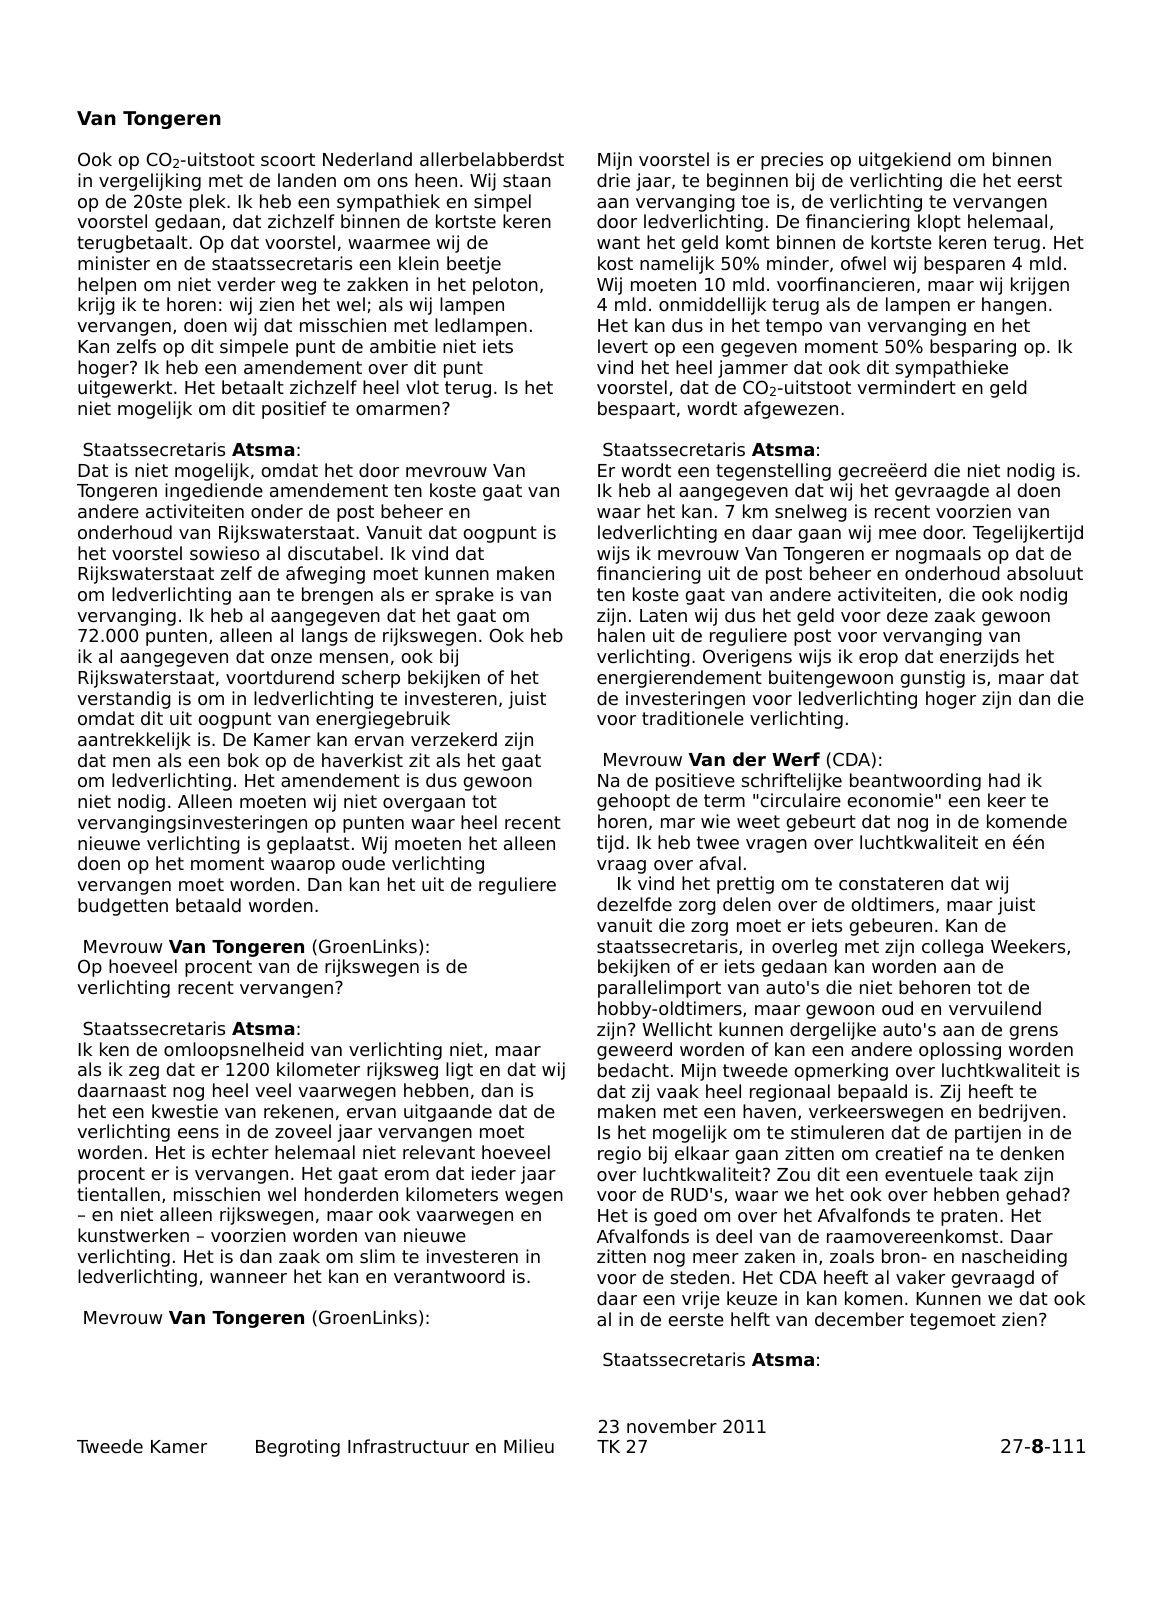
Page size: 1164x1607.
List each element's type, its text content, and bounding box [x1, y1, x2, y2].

text Ook op CO2-uitstoot scoort Nederland allerbelabberdst in vergelijking met de landen om ons heen. Wij staan op de 20ste plek. Ik heb een sympathiek en simpel voorstel gedaan, dat zichzelf binnen de kortste keren terugbetaalt. Op dat voorstel, waarmee wij de minister en de staatssecretaris een klein beetje helpen om niet verder weg te zakken in het peloton, krijg ik te horen: wij zien het wel; als wij lampen vervangen, doen wij dat misschien met ledlampen. Kan zelfs op dit simpele punt de ambitie niet iets hoger? Ik heb een amendement over dit punt uitgewerkt. Het betaalt zichzelf heel vlot terug. Is het niet mogelijk om dit positief te omarmen? [77, 150, 567, 420]
text Dat is niet mogelijk, omdat het door mevrouw Van Tongeren ingediende amendement ten koste gaat van andere activiteiten onder de post beheer en onderhoud van Rijkswaterstaat. Vanuit dat oogpunt is het voorstel sowieso al discutabel. Ik vind dat Rijkswaterstaat zelf de afweging moet kunnen maken om ledverlichting aan te brengen als er sprake is van vervanging. Ik heb al aangegeven dat het gaat om 72.000 punten, alleen al langs de rijkswegen. Ook heb ik al aangegeven dat onze mensen, ook bij Rijkswaterstaat, voortdurend scherp bekijken of het verstandig is om in ledverlichting te investeren, juist omdat dit uit oogpunt van energiegebruik aantrekkelijk is. De Kamer kan ervan verzekerd zijn dat men als een bok op de haverkist zit als het gaat om ledverlichting. Het amendement is dus gewoon niet nodig. Alleen moeten wij niet overgaan tot vervangingsinvesteringen op punten waar heel recent nieuwe verlichting is geplaatst. Wij moeten het alleen doen op het moment waarop oude verlichting vervangen moet worden. Dan kan het uit de reguliere budgetten betaald worden. [77, 460, 567, 916]
text Ik ken de omloopsnelheid van verlichting niet, maar als ik zeg dat er 1200 kilometer rijksweg ligt en dat wij daarnaast nog heel veel vaarwegen hebben, dan is het een kwestie van rekenen, ervan uitgaande dat de verlichting eens in de zoveel jaar vervangen moet worden. Het is echter helemaal niet relevant hoeveel procent er is vervangen. Het gaat erom dat ieder jaar tientallen, misschien wel honderden kilometers wegen – en niet alleen rijkswegen, maar ook vaarwegen en kunstwerken – voorzien worden van nieuwe verlichting. Het is dan zaak om slim te investeren in ledverlichting, wanneer het kan en verantwoord is. [77, 1039, 567, 1288]
text Mijn voorstel is er precies op uitgekiend om binnen drie jaar, te beginnen bij de verlichting die het eerst aan vervanging toe is, de verlichting te vervangen door ledverlichting. De financiering klopt helemaal, want het geld komt binnen de kortste keren terug. Het kost namelijk 50% minder, ofwel wij besparen 4 mld. Wij moeten 10 mld. voorfinancieren, maar wij krijgen 4 mld. onmiddellijk terug als de lampen er hangen. Het kan dus in het tempo van vervanging en het levert op een gegeven moment 50% besparing op. Ik vind het heel jammer dat ook dit sympathieke voorstel, dat de CO2-uitstoot vermindert en geld bespaart, wordt afgewezen. [596, 150, 1087, 420]
text Staatssecretaris Atsma: [77, 440, 567, 460]
text Op hoeveel procent van de rijkswegen is de verlichting recent vervangen? [77, 957, 567, 999]
text Staatssecretaris Atsma: [596, 1350, 1087, 1371]
text Mevrouw Van der Werf (CDA): [596, 750, 1087, 771]
text Staatssecretaris Atsma: [77, 1019, 567, 1039]
text Staatssecretaris Atsma: [596, 440, 1087, 460]
text Ik vind het prettig om te constateren dat wij dezelfde zorg delen over de oldtimers, maar juist vanuit die zorg moet er iets gebeuren. Kan de staatssecretaris, in overleg met zijn collega Weekers, bekijken of er iets gedaan kan worden aan de parallelimport van auto's die niet behoren tot de hobby-oldtimers, maar gewoon oud en vervuilend zijn? Wellicht kunnen dergelijke auto's aan de grens geweerd worden of kan een andere oplossing worden bedacht. Mijn tweede opmerking over luchtkwaliteit is dat zij vaak heel regionaal bepaald is. Zij heeft te maken met een haven, verkeerswegen en bedrijven. Is het mogelijk om te stimuleren dat de partijen in de regio bij elkaar gaan zitten om creatief na te denken over luchtkwaliteit? Zou dit een eventuele taak zijn voor de RUD's, waar we het ook over hebben gehad? Het is goed om over het Afvalfonds te praten. Het Afvalfonds is deel van de raamovereenkomst. Daar zitten nog meer zaken in, zoals bron- en nascheiding voor de steden. Het CDA heeft al vaker gevraagd of daar een vrije keuze in kan komen. Kunnen we dat ook al in de eerste helft van december tegemoet zien? [596, 874, 1087, 1330]
text Na de positieve schriftelijke beantwoording had ik gehoopt de term "circulaire economie" een keer te horen, mar wie weet gebeurt dat nog in de komende tijd. Ik heb twee vragen over luchtkwaliteit en één vraag over afval. [596, 771, 1087, 874]
text Mevrouw Van Tongeren (GroenLinks): [77, 1308, 567, 1329]
text Mevrouw Van Tongeren (GroenLinks): [77, 936, 567, 957]
text Er wordt een tegenstelling gecreëerd die niet nodig is. Ik heb al aangegeven dat wij het gevraagde al doen waar het kan. 7 km snelweg is recent voorzien van ledverlichting en daar gaan wij mee door. Tegelijkertijd wijs ik mevrouw Van Tongeren er nogmaals op dat de financiering uit de post beheer en onderhoud absoluut ten koste gaat van andere activiteiten, die ook nodig zijn. Laten wij dus het geld voor deze zaak gewoon halen uit de reguliere post voor vervanging van verlichting. Overigens wijs ik erop dat enerzijds het energierendement buitengewoon gunstig is, maar dat de investeringen voor ledverlichting hoger zijn dan die voor traditionele verlichting. [596, 460, 1087, 730]
